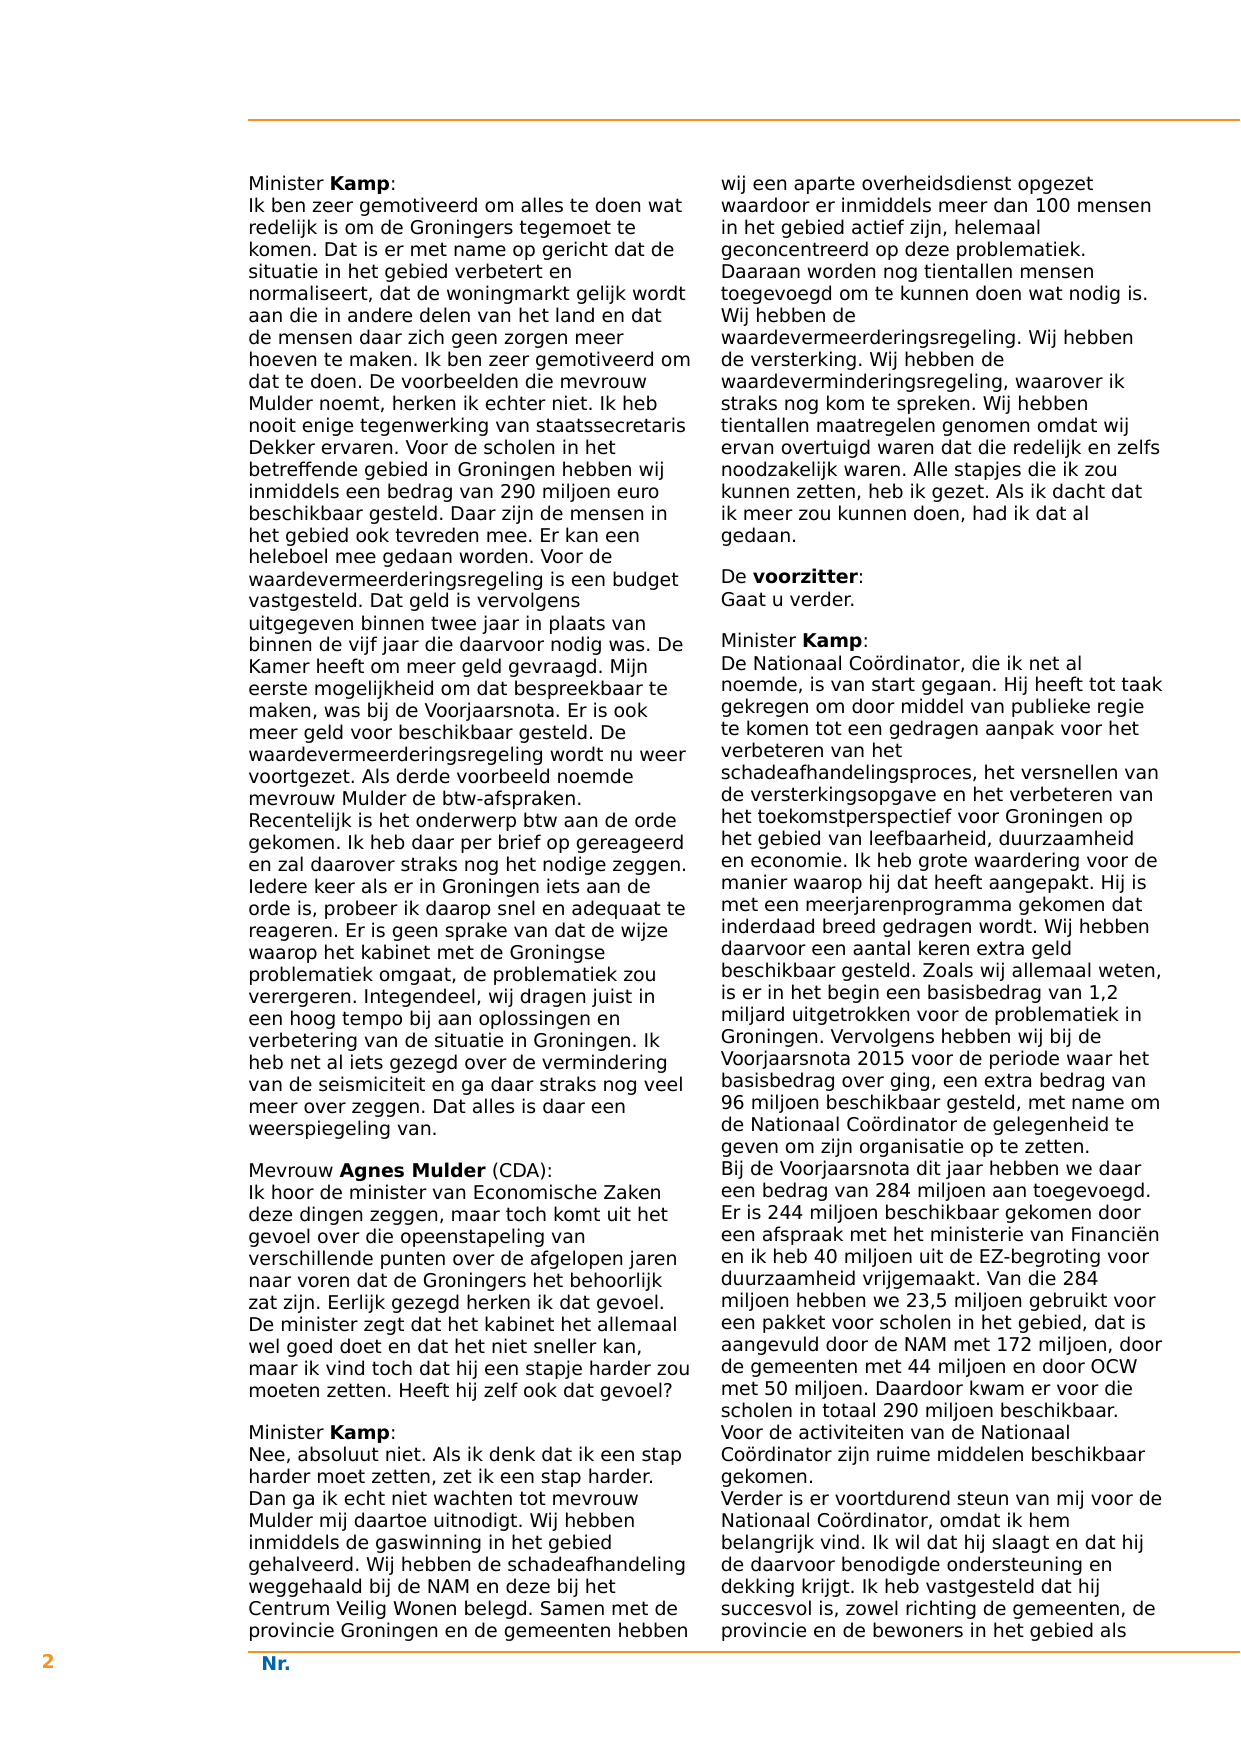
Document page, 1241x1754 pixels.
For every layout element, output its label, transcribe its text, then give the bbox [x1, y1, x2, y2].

text Bij de Voorjaarsnota dit jaar hebben we daar een bedrag van 284 miljoen aan toegevoegd. Er is 244 miljoen beschikbaar gekomen door een afspraak met het ministerie van Financiën en ik heb 40 miljoen uit de EZ-begroting voor duurzaamheid vrijgemaakt. Van die 284 miljoen hebben we 23,5 miljoen gebruikt voor een pakket voor scholen in het gebied, dat is aangevuld door de NAM met 172 miljoen, door de gemeenten met 44 miljoen en door OCW met 50 miljoen. Daardoor kwam er voor die scholen in totaal 290 miljoen beschikbaar. Voor de activiteiten van de Nationaal Coördinator zijn ruime middelen beschikbaar gekomen. [721, 1158, 1163, 1488]
text Ik ben zeer gemotiveerd om alles te doen wat redelijk is om de Groningers tegemoet te komen. Dat is er met name op gericht dat de situatie in het gebied verbetert en normaliseert, dat de woningmarkt gelijk wordt aan die in andere delen van het land en dat de mensen daar zich geen zorgen meer hoeven te maken. Ik ben zeer gemotiveerd om dat te doen. De voorbeelden die mevrouw Mulder noemt, herken ik echter niet. Ik heb nooit enige tegenwerking van staatssecretaris Dekker ervaren. Voor de scholen in het betreffende gebied in Groningen hebben wij inmiddels een bedrag van 290 miljoen euro beschikbaar gesteld. Daar zijn de mensen in het gebied ook tevreden mee. Er kan een heleboel mee gedaan worden. Voor de waardevermeerderingsregeling is een budget vastgesteld. Dat geld is vervolgens uitgegeven binnen twee jaar in plaats van binnen de vijf jaar die daarvoor nodig was. De Kamer heeft om meer geld gevraagd. Mijn eerste mogelijkheid om dat bespreekbaar te maken, was bij de Voorjaarsnota. Er is ook meer geld voor beschikbaar gesteld. De waardevermeerderingsregeling wordt nu weer voortgezet. Als derde voorbeeld noemde mevrouw Mulder de btw-afspraken. Recentelijk is het onderwerp btw aan de orde gekomen. Ik heb daar per brief op gereageerd en zal daarover straks nog het nodige zeggen. Iedere keer als er in Groningen iets aan de orde is, probeer ik daarop snel en adequaat te reageren. Er is geen sprake van dat de wijze waarop het kabinet met de Groningse problematiek omgaat, de problematiek zou verergeren. Integendeel, wij dragen juist in een hoog tempo bij aan oplossingen en verbetering van de situatie in Groningen. Ik heb net al iets gezegd over de vermindering van de seismiciteit en ga daar straks nog veel meer over zeggen. Dat alles is daar een weerspiegeling van. [248, 195, 691, 1140]
text Nee, absoluut niet. Als ik denk dat ik een stap harder moet zetten, zet ik een stap harder. Dan ga ik echt niet wachten tot mevrouw Mulder mij daartoe uitnodigt. Wij hebben inmiddels de gaswinning in het gebied gehalveerd. Wij hebben de schadeafhandeling weggehaald bij de NAM en deze bij het Centrum Veilig Wonen belegd. Samen met de provincie Groningen en de gemeenten hebben [248, 1444, 691, 1641]
text Minister Kamp: [721, 630, 1163, 652]
text Verder is er voortdurend steun van mij voor de Nationaal Coördinator, omdat ik hem belangrijk vind. Ik wil dat hij slaagt en dat hij de daarvoor benodigde ondersteuning en dekking krijgt. Ik heb vastgesteld dat hij succesvol is, zowel richting de gemeenten, de provincie en de bewoners in het gebied als [721, 1488, 1163, 1641]
text De voorzitter: [721, 566, 1163, 588]
text Gaat u verder. [721, 588, 1163, 610]
text Minister Kamp: [248, 1422, 691, 1444]
text De Nationaal Coördinator, die ik net al noemde, is van start gegaan. Hij heeft tot taak gekregen om door middel van publieke regie te komen tot een gedragen aanpak voor het verbeteren van het schadeafhandelingsproces, het versnellen van de versterkingsopgave en het verbeteren van het toekomstperspectief voor Groningen op het gebied van leefbaarheid, duurzaamheid en economie. Ik heb grote waardering voor de manier waarop hij dat heeft aangepakt. Hij is met een meerjarenprogramma gekomen dat inderdaad breed gedragen wordt. Wij hebben daarvoor een aantal keren extra geld beschikbaar gesteld. Zoals wij allemaal weten, is er in het begin een basisbedrag van 1,2 miljard uitgetrokken voor de problematiek in Groningen. Vervolgens hebben wij bij de Voorjaarsnota 2015 voor de periode waar het basisbedrag over ging, een extra bedrag van 96 miljoen beschikbaar gesteld, met name om de Nationaal Coördinator de gelegenheid te geven om zijn organisatie op te zetten. [721, 652, 1163, 1158]
text Minister Kamp: [248, 173, 691, 195]
text Ik hoor de minister van Economische Zaken deze dingen zeggen, maar toch komt uit het gevoel over die opeenstapeling van verschillende punten over de afgelopen jaren naar voren dat de Groningers het behoorlijk zat zijn. Eerlijk gezegd herken ik dat gevoel. De minister zegt dat het kabinet het allemaal wel goed doet en dat het niet sneller kan, maar ik vind toch dat hij een stapje harder zou moeten zetten. Heeft hij zelf ook dat gevoel? [248, 1182, 691, 1402]
text wij een aparte overheidsdienst opgezet waardoor er inmiddels meer dan 100 mensen in het gebied actief zijn, helemaal geconcentreerd op deze problematiek. Daaraan worden nog tientallen mensen toegevoegd om te kunnen doen wat nodig is. Wij hebben de waardevermeerderingsregeling. Wij hebben de versterking. Wij hebben de waardeverminderingsregeling, waarover ik straks nog kom te spreken. Wij hebben tientallen maatregelen genomen omdat wij ervan overtuigd waren dat die redelijk en zelfs noodzakelijk waren. Alle stapjes die ik zou kunnen zetten, heb ik gezet. Als ik dacht dat ik meer zou kunnen doen, had ik dat al gedaan. [721, 173, 1163, 546]
text Mevrouw Agnes Mulder (CDA): [248, 1160, 691, 1182]
